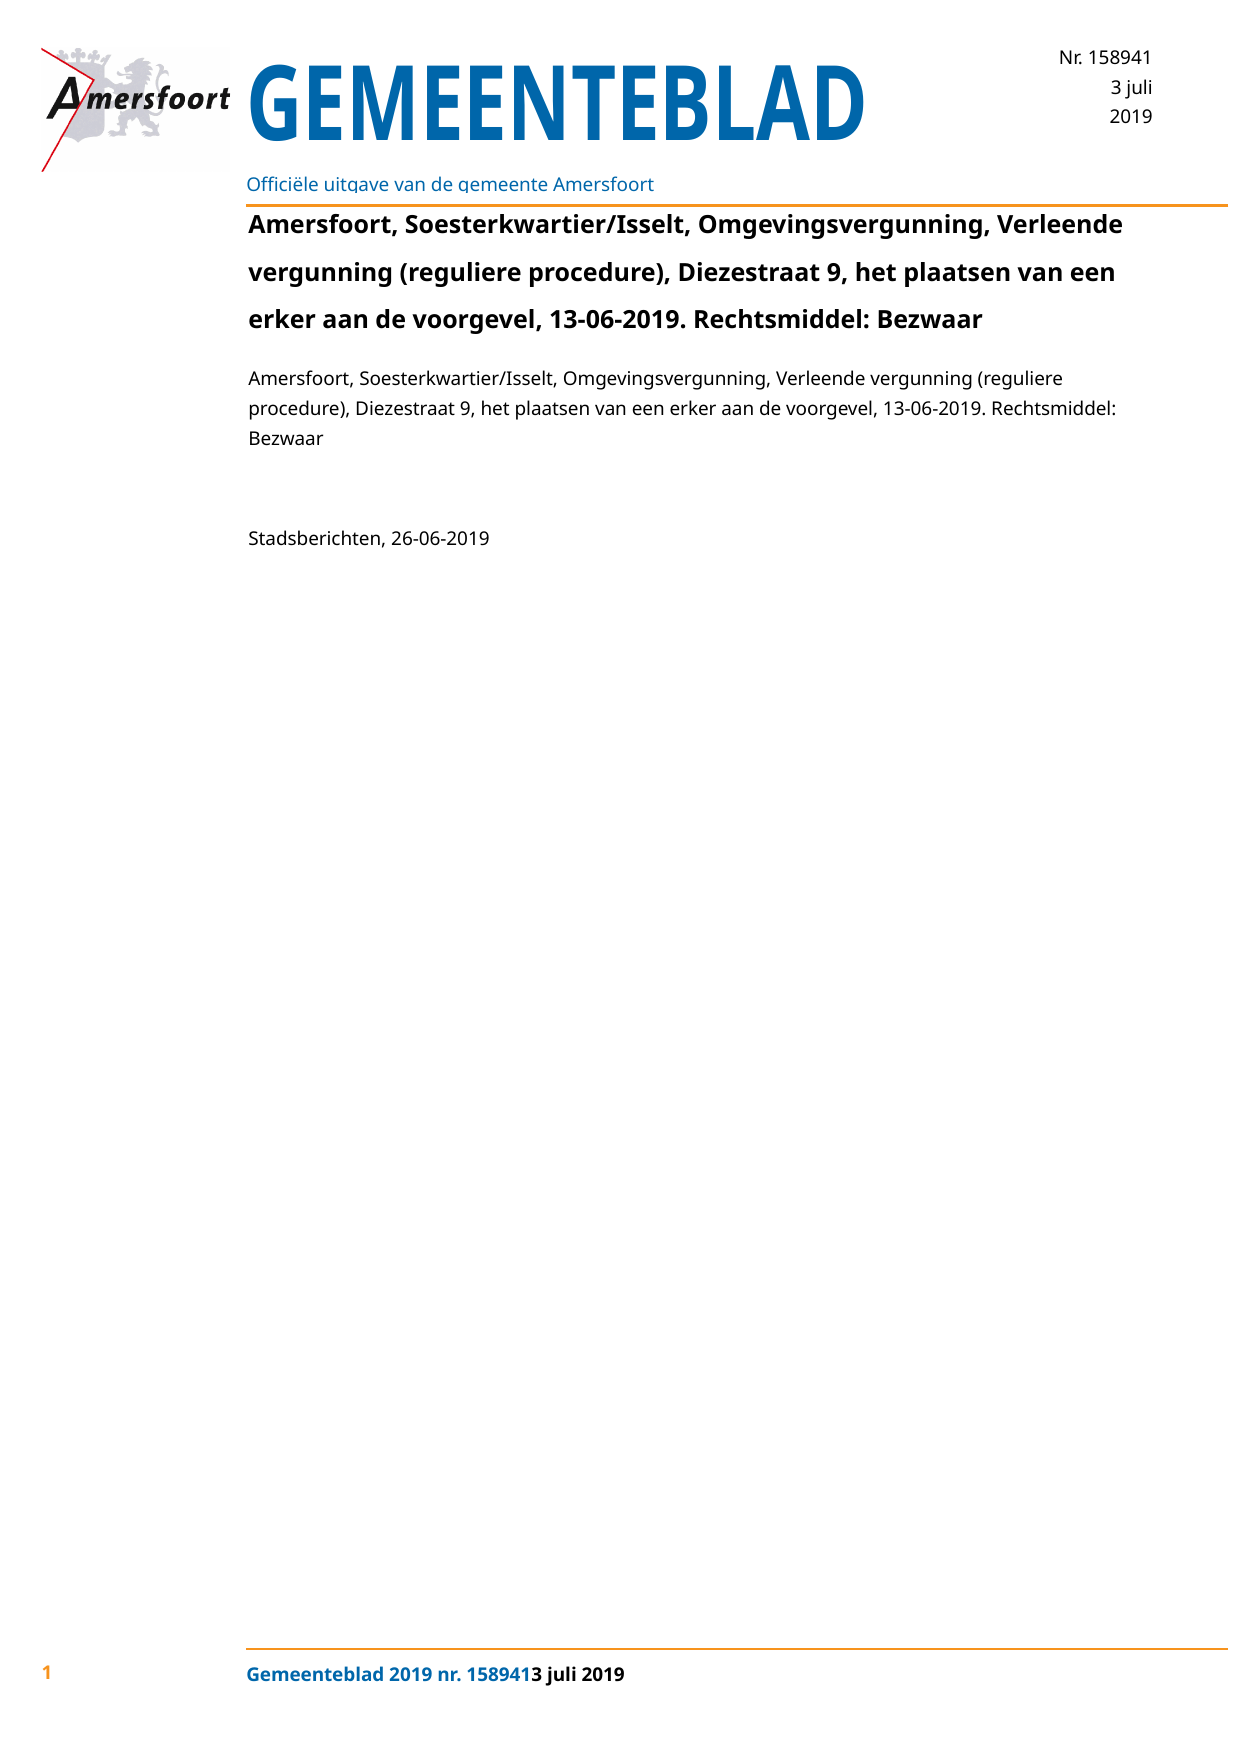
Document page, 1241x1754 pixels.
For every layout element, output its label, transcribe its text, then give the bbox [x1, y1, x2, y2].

text Stadsberichten, 26-06-2019 [248, 526, 1152, 551]
text Amersfoort, Soesterkwartier/Isselt, Omgevingsvergunning, Verleende vergunning (reguliere procedure), Diezestraat 9, het plaatsen van een erker aan de voorgevel, 13-06-2019. Rechtsmiddel: Bezwaar [248, 366, 1152, 450]
text Amersfoort, Soesterkwartier/Isselt, Omgevingsvergunning, Verleende vergunning (reguliere procedure), Diezestraat 9, het plaatsen van een erker aan de voorgevel, 13-06-2019. Rechtsmiddel: Bezwaar [248, 207, 1152, 336]
picture [41, 47, 231, 172]
